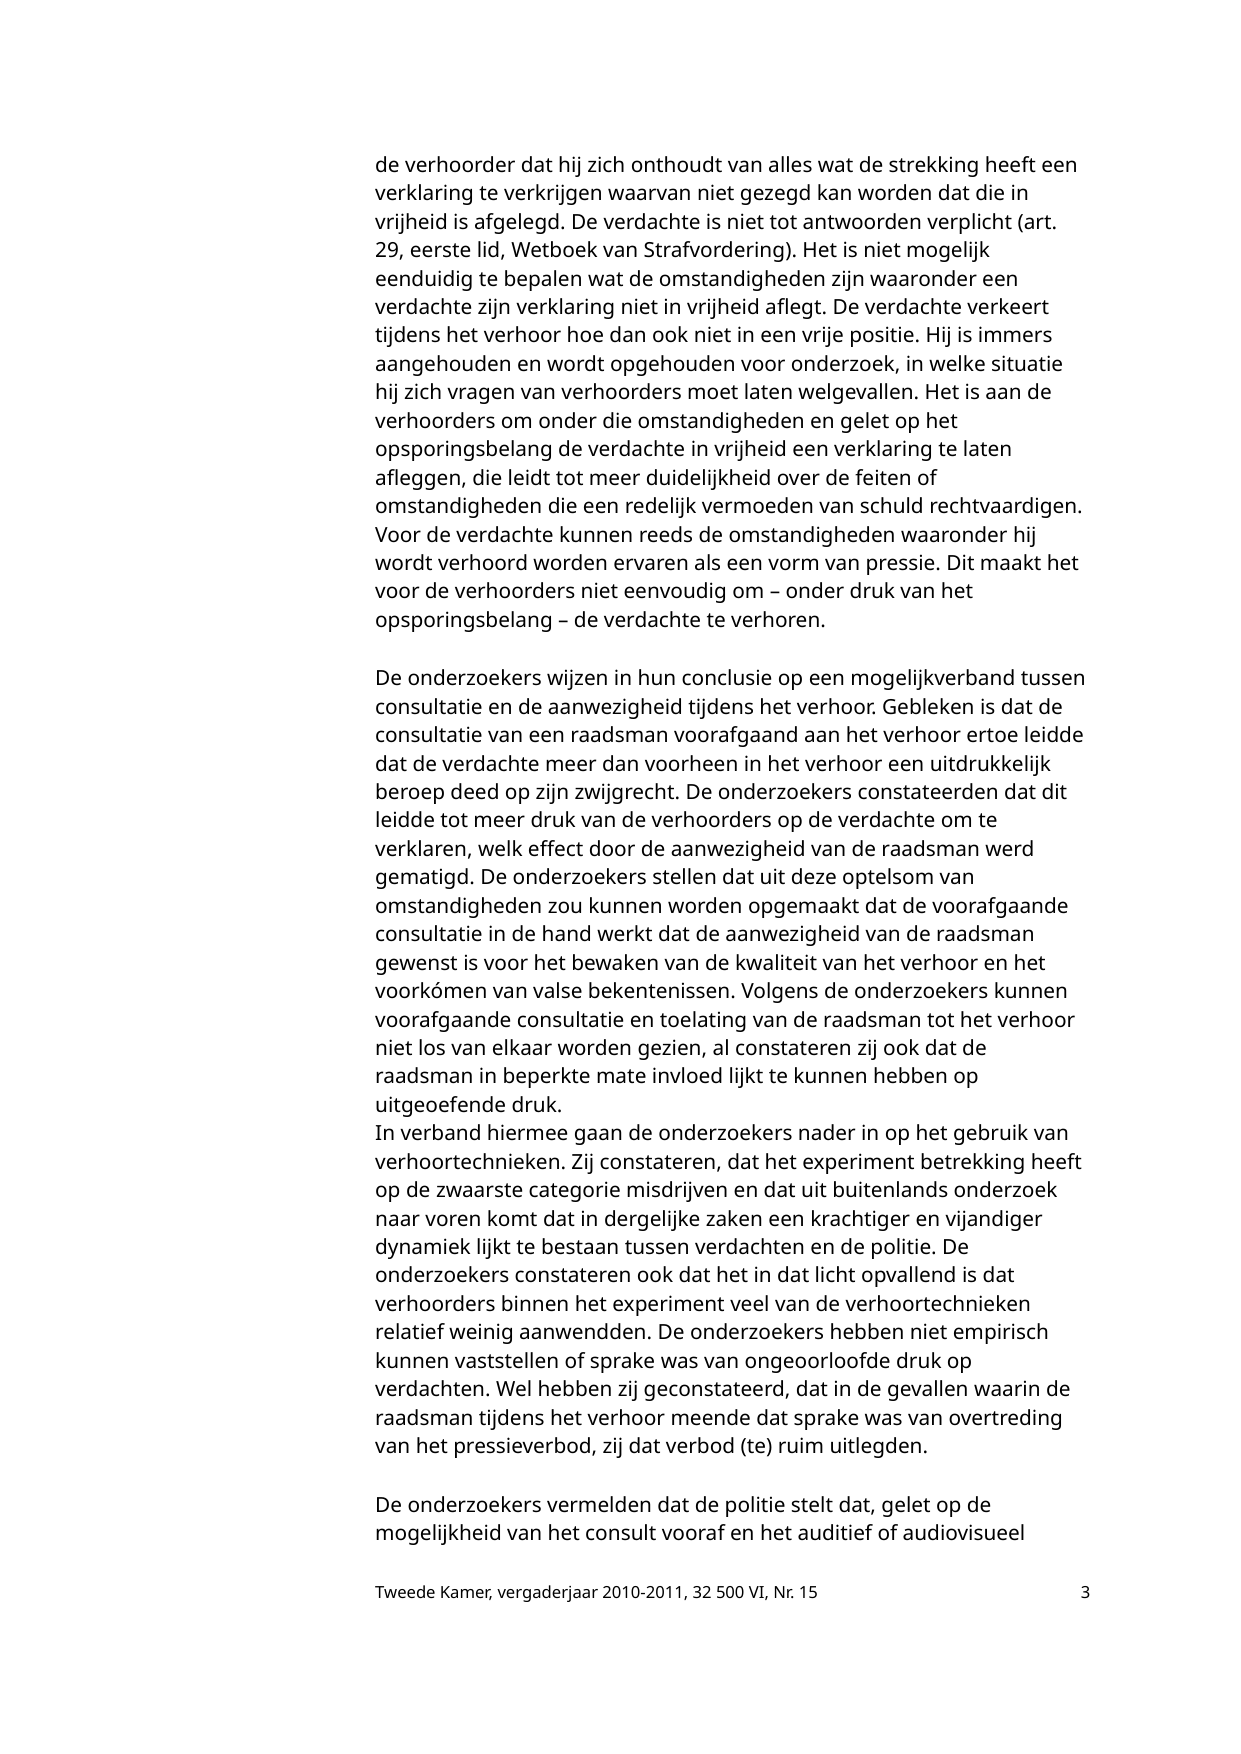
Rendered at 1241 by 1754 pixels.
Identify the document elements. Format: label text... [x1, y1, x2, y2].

text In verband hiermee gaan de onderzoekers nader in op het gebruik van verhoortechnieken. Zij constateren, dat het experiment betrekking heeft op de zwaarste categorie misdrijven en dat uit buitenlands onderzoek naar voren komt dat in dergelijke zaken een krachtiger en vijandiger dynamiek lijkt te bestaan tussen verdachten en de politie. De onderzoekers constateren ook dat het in dat licht opvallend is dat verhoorders binnen het experiment veel van de verhoortechnieken relatief weinig aanwendden. De onderzoekers hebben niet empirisch kunnen vaststellen of sprake was van ongeoorloofde druk op verdachten. Wel hebben zij geconstateerd, dat in de gevallen waarin de raadsman tijdens het verhoor meende dat sprake was van overtreding van het pressieverbod, zij dat verbod (te) ruim uitlegden. [375, 1118, 1090, 1460]
text De onderzoekers wijzen in hun conclusie op een mogelijkverband tussen consultatie en de aanwezigheid tijdens het verhoor. Gebleken is dat de consultatie van een raadsman voorafgaand aan het verhoor ertoe leidde dat de verdachte meer dan voorheen in het verhoor een uitdrukkelijk beroep deed op zijn zwijgrecht. De onderzoekers constateerden dat dit leidde tot meer druk van de verhoorders op de verdachte om te verklaren, welk effect door de aanwezigheid van de raadsman werd gematigd. De onderzoekers stellen dat uit deze optelsom van omstandigheden zou kunnen worden opgemaakt dat de voorafgaande consultatie in de hand werkt dat de aanwezigheid van de raadsman gewenst is voor het bewaken van de kwaliteit van het verhoor en het voorkómen van valse bekentenissen. Volgens de onderzoekers kunnen voorafgaande consultatie en toelating van de raadsman tot het verhoor niet los van elkaar worden gezien, al constateren zij ook dat de raadsman in beperkte mate invloed lijkt te kunnen hebben op uitgeoefende druk. [375, 663, 1090, 1118]
text De onderzoekers vermelden dat de politie stelt dat, gelet op de mogelijkheid van het consult vooraf en het auditief of audiovisueel [375, 1490, 1090, 1547]
text de verhoorder dat hij zich onthoudt van alles wat de strekking heeft een verklaring te verkrijgen waarvan niet gezegd kan worden dat die in vrijheid is afgelegd. De verdachte is niet tot antwoorden verplicht (art. 29, eerste lid, Wetboek van Strafvordering). Het is niet mogelijk eenduidig te bepalen wat de omstandigheden zijn waaronder een verdachte zijn verklaring niet in vrijheid aflegt. De verdachte verkeert tijdens het verhoor hoe dan ook niet in een vrije positie. Hij is immers aangehouden en wordt opgehouden voor onderzoek, in welke situatie hij zich vragen van verhoorders moet laten welgevallen. Het is aan de verhoorders om onder die omstandigheden en gelet op het opsporingsbelang de verdachte in vrijheid een verklaring te laten afleggen, die leidt tot meer duidelijkheid over de feiten of omstandigheden die een redelijk vermoeden van schuld rechtvaardigen. Voor de verdachte kunnen reeds de omstandigheden waaronder hij wordt verhoord worden ervaren als een vorm van pressie. Dit maakt het voor de verhoorders niet eenvoudig om – onder druk van het opsporingsbelang – de verdachte te verhoren. [375, 150, 1090, 633]
